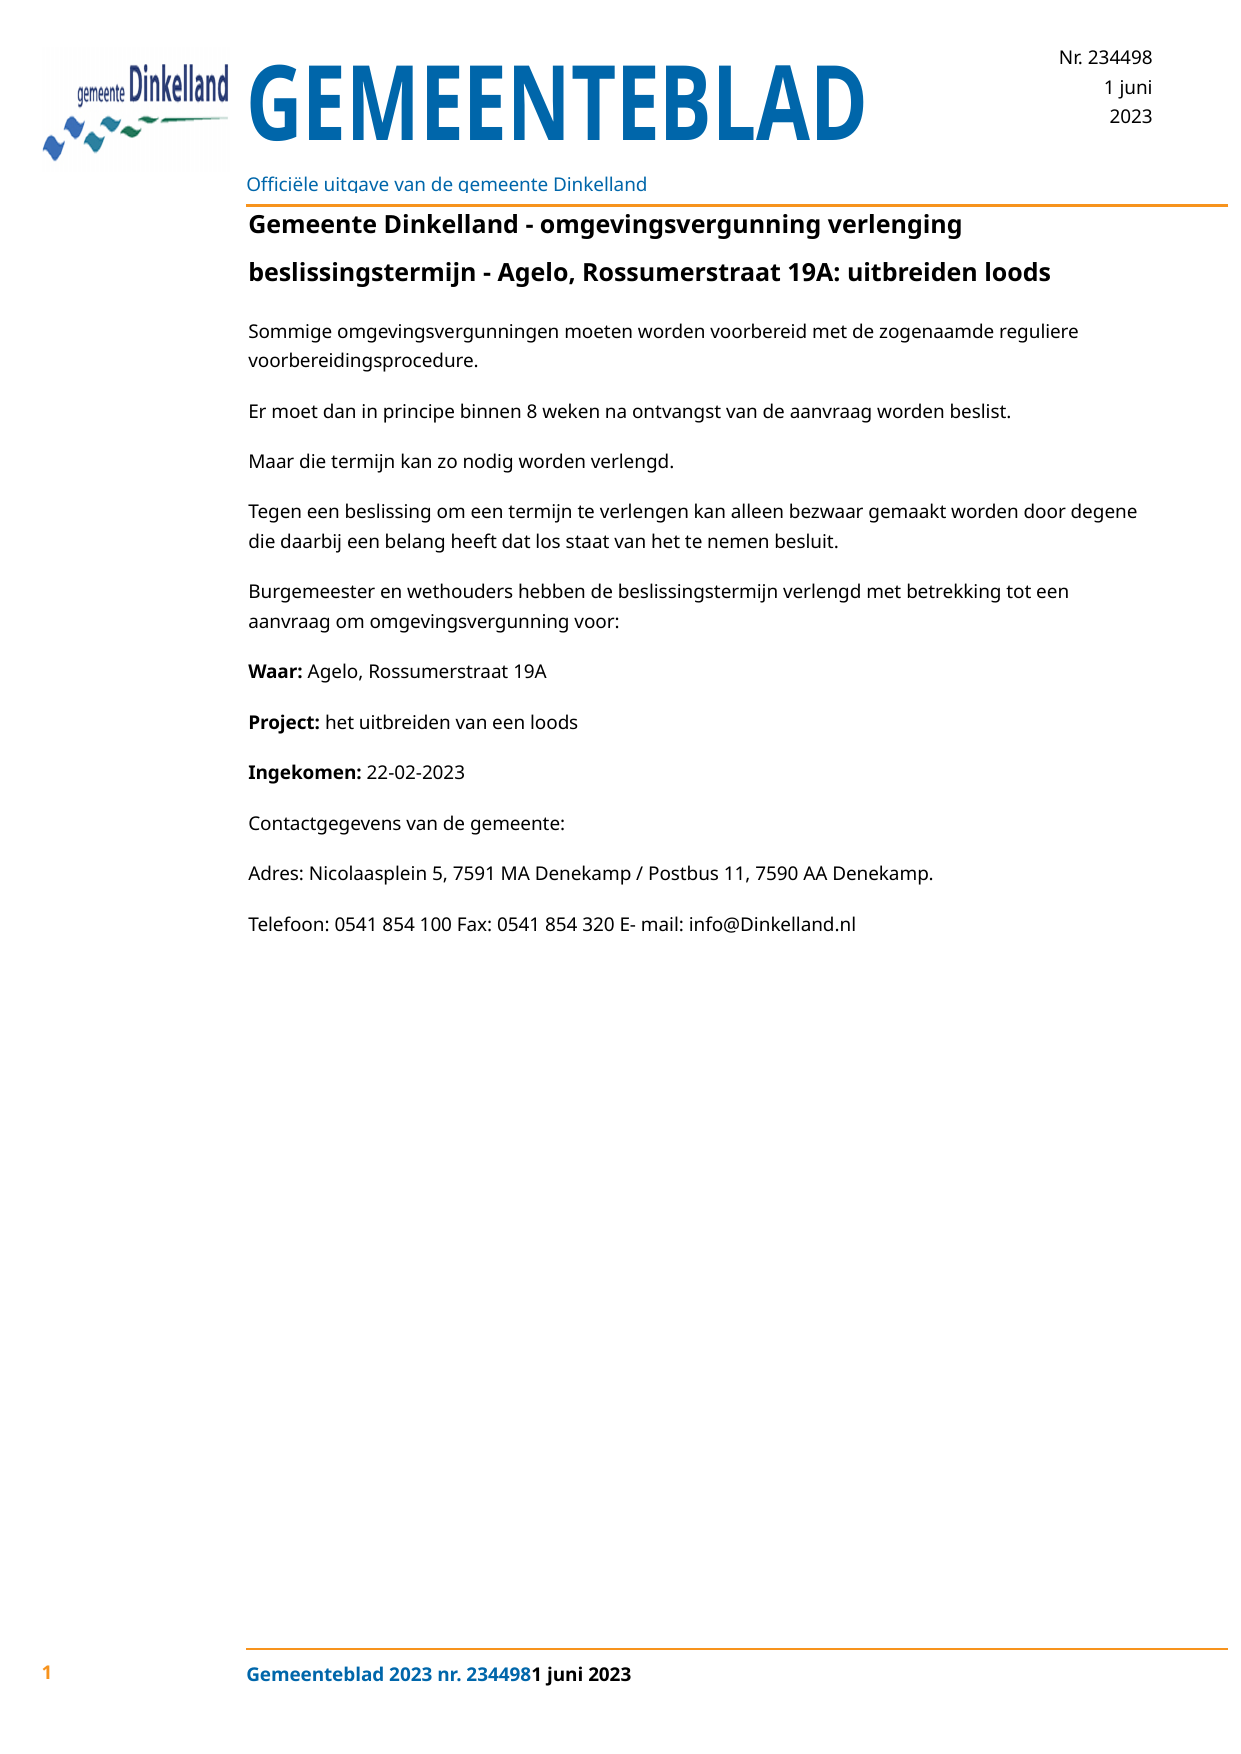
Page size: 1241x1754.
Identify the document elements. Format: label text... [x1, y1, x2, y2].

text Gemeente Dinkelland - omgevingsvergunning verlenging beslissingstermijn - Agelo, Rossumerstraat 19A: uitbreiden loods [248, 207, 1152, 288]
picture [41, 47, 231, 172]
text Maar die termijn kan zo nodig worden verlengd. [248, 448, 1152, 474]
text Telefoon: 0541 854 100 Fax: 0541 854 320 E- mail: info@Dinkelland.nl [248, 911, 1152, 937]
text Adres: Nicolaasplein 5, 7591 MA Denekamp / Postbus 11, 7590 AA Denekamp. [248, 860, 1152, 886]
text Project: het uitbreiden van een loods [248, 709, 1152, 735]
text Burgemeester en wethouders hebben de beslissingstermijn verlengd met betrekking tot een aanvraag om omgevingsvergunning voor: [248, 579, 1152, 634]
text Ingekomen: 22-02-2023 [248, 759, 1152, 785]
text Er moet dan in principe binnen 8 weken na ontvangst van de aanvraag worden beslist. [248, 398, 1152, 424]
text Contactgegevens van de gemeente: [248, 810, 1152, 836]
text Sommige omgevingsvergunningen moeten worden voorbereid met de zogenaamde reguliere voorbereidingsprocedure. [248, 318, 1152, 373]
text Waar: Agelo, Rossumerstraat 19A [248, 659, 1152, 684]
text Tegen een beslissing om een termijn te verlengen kan alleen bezwaar gemaakt worden door degene die daarbij een belang heeft dat los staat van het te nemen besluit. [248, 499, 1152, 554]
